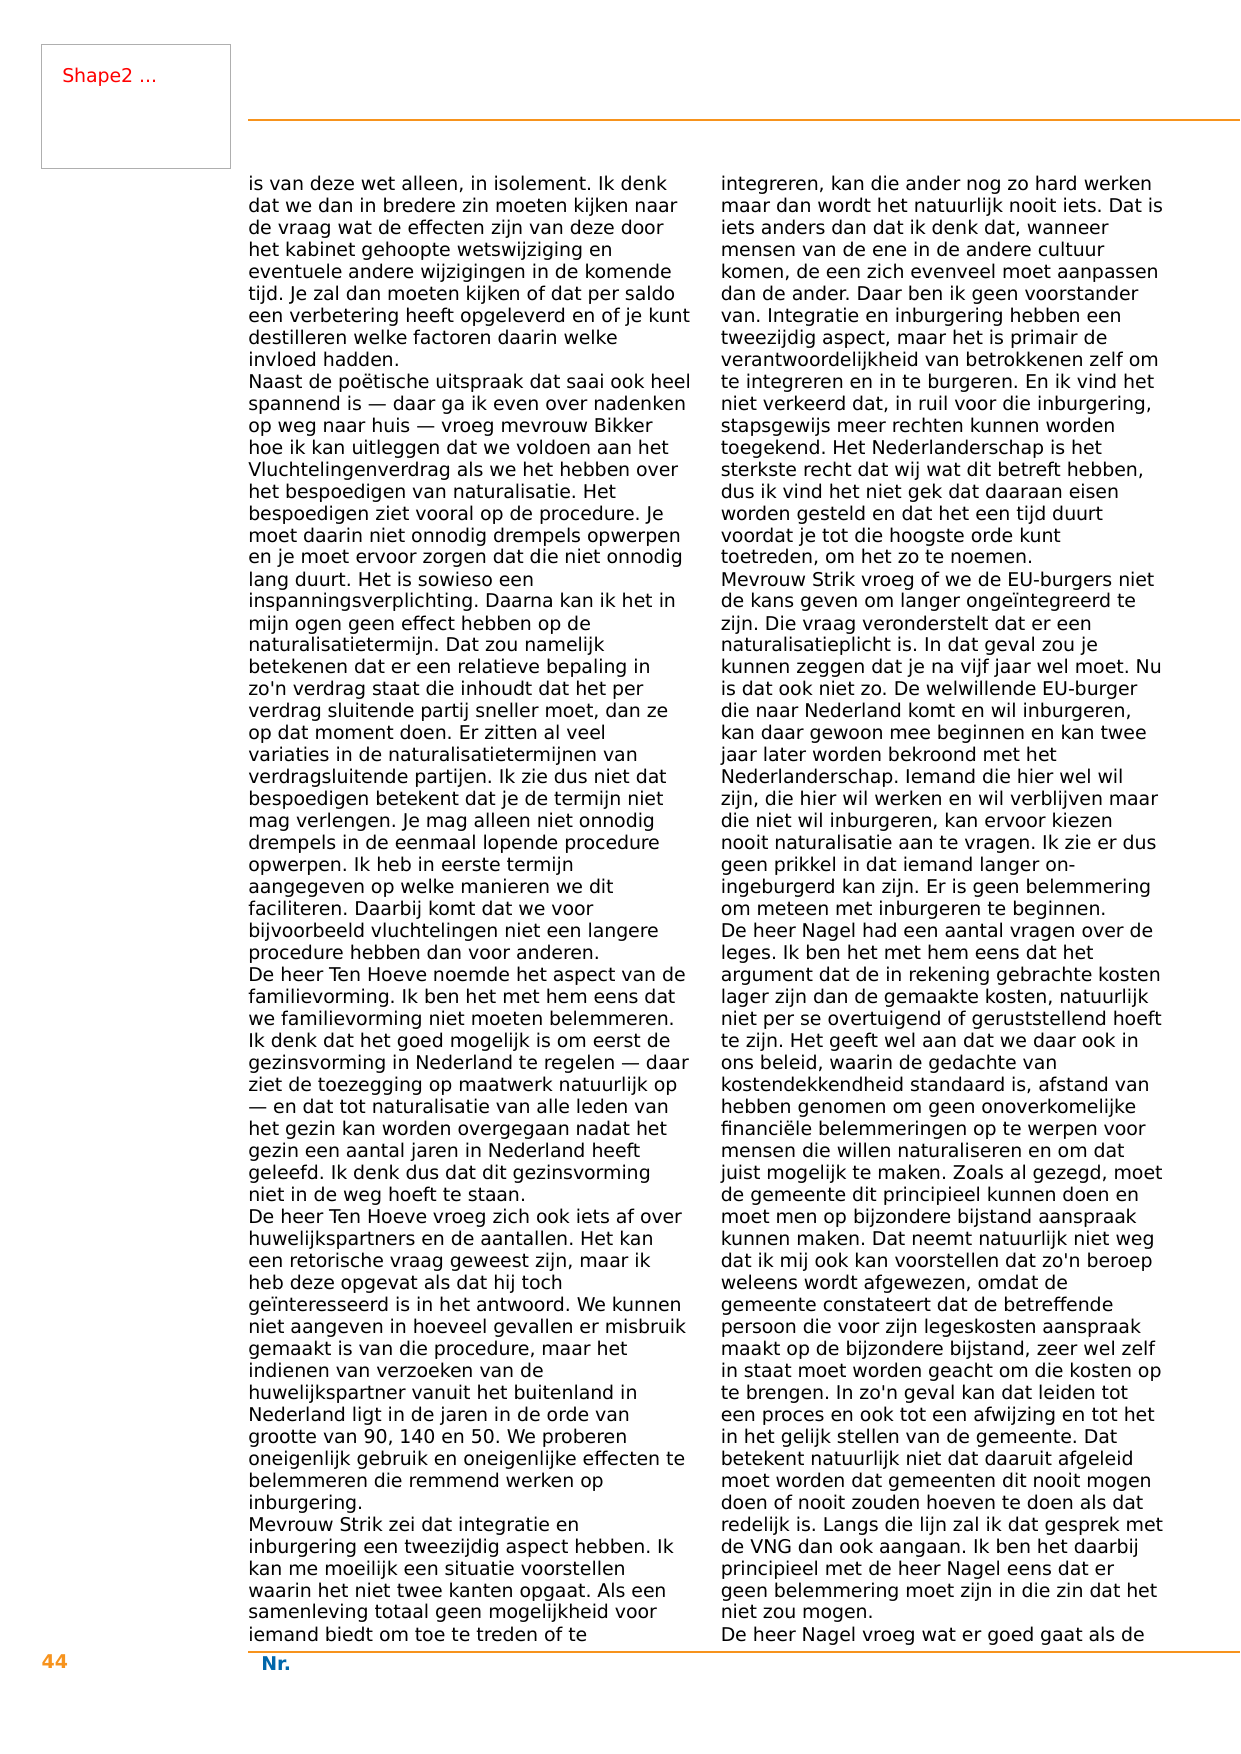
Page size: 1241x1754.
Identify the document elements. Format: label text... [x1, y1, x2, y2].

text Mevrouw Strik zei dat integratie en inburgering een tweezijdig aspect hebben. Ik kan me moeilijk een situatie voorstellen waarin het niet twee kanten opgaat. Als een samenleving totaal geen mogelijkheid voor iemand biedt om toe te treden of te [248, 1513, 691, 1645]
text De heer Ten Hoeve noemde het aspect van de familievorming. Ik ben het met hem eens dat we familievorming niet moeten belemmeren. Ik denk dat het goed mogelijk is om eerst de gezinsvorming in Nederland te regelen — daar ziet de toezegging op maatwerk natuurlijk op — en dat tot naturalisatie van alle leden van het gezin kan worden overgegaan nadat het gezin een aantal jaren in Nederland heeft geleefd. Ik denk dus dat dit gezinsvorming niet in de weg hoeft te staan. [248, 964, 691, 1206]
text De heer Ten Hoeve vroeg zich ook iets af over huwelijkspartners en de aantallen. Het kan een retorische vraag geweest zijn, maar ik heb deze opgevat als dat hij toch geïnteresseerd is in het antwoord. We kunnen niet aangeven in hoeveel gevallen er misbruik gemaakt is van die procedure, maar het indienen van verzoeken van de huwelijkspartner vanuit het buitenland in Nederland ligt in de jaren in de orde van grootte van 90, 140 en 50. We proberen oneigenlijk gebruik en oneigenlijke effecten te belemmeren die remmend werken op inburgering. [248, 1206, 691, 1513]
text is van deze wet alleen, in isolement. Ik denk dat we dan in bredere zin moeten kijken naar de vraag wat de effecten zijn van deze door het kabinet gehoopte wetswijziging en eventuele andere wijzigingen in de komende tijd. Je zal dan moeten kijken of dat per saldo een verbetering heeft opgeleverd en of je kunt destilleren welke factoren daarin welke invloed hadden. [248, 173, 691, 371]
text Mevrouw Strik vroeg of we de EU-burgers niet de kans geven om langer ongeïntegreerd te zijn. Die vraag veronderstelt dat er een naturalisatieplicht is. In dat geval zou je kunnen zeggen dat je na vijf jaar wel moet. Nu is dat ook niet zo. De welwillende EU-burger die naar Nederland komt en wil inburgeren, kan daar gewoon mee beginnen en kan twee jaar later worden bekroond met het Nederlanderschap. Iemand die hier wel wil zijn, die hier wil werken en wil verblijven maar die niet wil inburgeren, kan ervoor kiezen nooit naturalisatie aan te vragen. Ik zie er dus geen prikkel in dat iemand langer on-ingeburgerd kan zijn. Er is geen belemmering om meteen met inburgeren te beginnen. [721, 568, 1163, 920]
text integreren, kan die ander nog zo hard werken maar dan wordt het natuurlijk nooit iets. Dat is iets anders dan dat ik denk dat, wanneer mensen van de ene in de andere cultuur komen, de een zich evenveel moet aanpassen dan de ander. Daar ben ik geen voorstander van. Integratie en inburgering hebben een tweezijdig aspect, maar het is primair de verantwoordelijkheid van betrokkenen zelf om te integreren en in te burgeren. En ik vind het niet verkeerd dat, in ruil voor die inburgering, stapsgewijs meer rechten kunnen worden toegekend. Het Nederlanderschap is het sterkste recht dat wij wat dit betreft hebben, dus ik vind het niet gek dat daaraan eisen worden gesteld en dat het een tijd duurt voordat je tot die hoogste orde kunt toetreden, om het zo te noemen. [721, 173, 1163, 568]
text De heer Nagel vroeg wat er goed gaat als de [721, 1623, 1163, 1645]
text Naast de poëtische uitspraak dat saai ook heel spannend is — daar ga ik even over nadenken op weg naar huis — vroeg mevrouw Bikker hoe ik kan uitleggen dat we voldoen aan het Vluchtelingenverdrag als we het hebben over het bespoedigen van naturalisatie. Het bespoedigen ziet vooral op de procedure. Je moet daarin niet onnodig drempels opwerpen en je moet ervoor zorgen dat die niet onnodig lang duurt. Het is sowieso een inspanningsverplichting. Daarna kan ik het in mijn ogen geen effect hebben op de naturalisatietermijn. Dat zou namelijk betekenen dat er een relatieve bepaling in zo'n verdrag staat die inhoudt dat het per verdrag sluitende partij sneller moet, dan ze op dat moment doen. Er zitten al veel variaties in de naturalisatietermijnen van verdragsluitende partijen. Ik zie dus niet dat bespoedigen betekent dat je de termijn niet mag verlengen. Je mag alleen niet onnodig drempels in de eenmaal lopende procedure opwerpen. Ik heb in eerste termijn aangegeven op welke manieren we dit faciliteren. Daarbij komt dat we voor bijvoorbeeld vluchtelingen niet een langere procedure hebben dan voor anderen. [248, 371, 691, 964]
text De heer Nagel had een aantal vragen over de leges. Ik ben het met hem eens dat het argument dat de in rekening gebrachte kosten lager zijn dan de gemaakte kosten, natuurlijk niet per se overtuigend of geruststellend hoeft te zijn. Het geeft wel aan dat we daar ook in ons beleid, waarin de gedachte van kostendekkendheid standaard is, afstand van hebben genomen om geen onoverkomelijke financiële belemmeringen op te werpen voor mensen die willen naturaliseren en om dat juist mogelijk te maken. Zoals al gezegd, moet de gemeente dit principieel kunnen doen en moet men op bijzondere bijstand aanspraak kunnen maken. Dat neemt natuurlijk niet weg dat ik mij ook kan voorstellen dat zo'n beroep weleens wordt afgewezen, omdat de gemeente constateert dat de betreffende persoon die voor zijn legeskosten aanspraak maakt op de bijzondere bijstand, zeer wel zelf in staat moet worden geacht om die kosten op te brengen. In zo'n geval kan dat leiden tot een proces en ook tot een afwijzing en tot het in het gelijk stellen van de gemeente. Dat betekent natuurlijk niet dat daaruit afgeleid moet worden dat gemeenten dit nooit mogen doen of nooit zouden hoeven te doen als dat redelijk is. Langs die lijn zal ik dat gesprek met de VNG dan ook aangaan. Ik ben het daarbij principieel met de heer Nagel eens dat er geen belemmering moet zijn in die zin dat het niet zou mogen. [721, 920, 1163, 1623]
